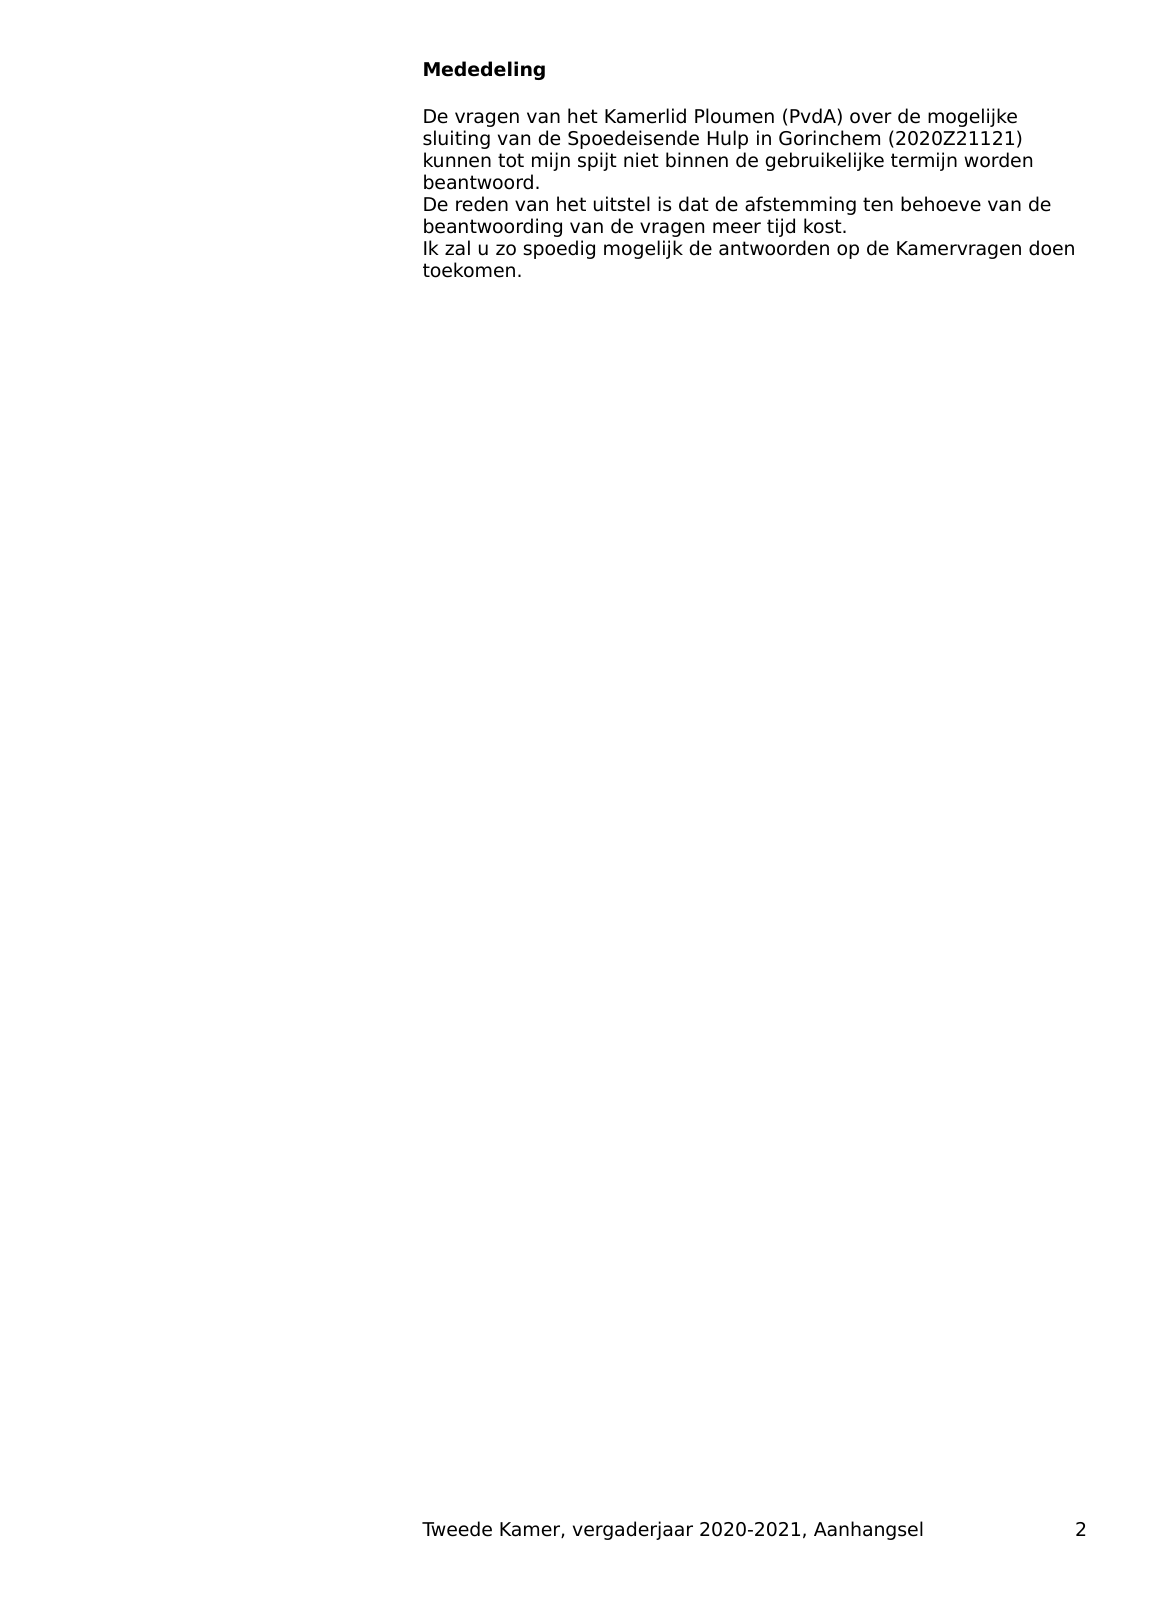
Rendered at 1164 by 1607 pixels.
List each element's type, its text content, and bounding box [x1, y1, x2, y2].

subtitle Mededeling [422, 59, 1087, 81]
text De vragen van het Kamerlid Ploumen (PvdA) over de mogelijke sluiting van de Spoedeisende Hulp in Gorinchem (2020Z21121) kunnen tot mijn spijt niet binnen de gebruikelijke termijn worden beantwoord. [422, 106, 1087, 194]
text Ik zal u zo spoedig mogelijk de antwoorden op de Kamervragen doen toekomen. [422, 238, 1087, 282]
text De reden van het uitstel is dat de afstemming ten behoeve van de beantwoording van de vragen meer tijd kost. [422, 194, 1087, 238]
